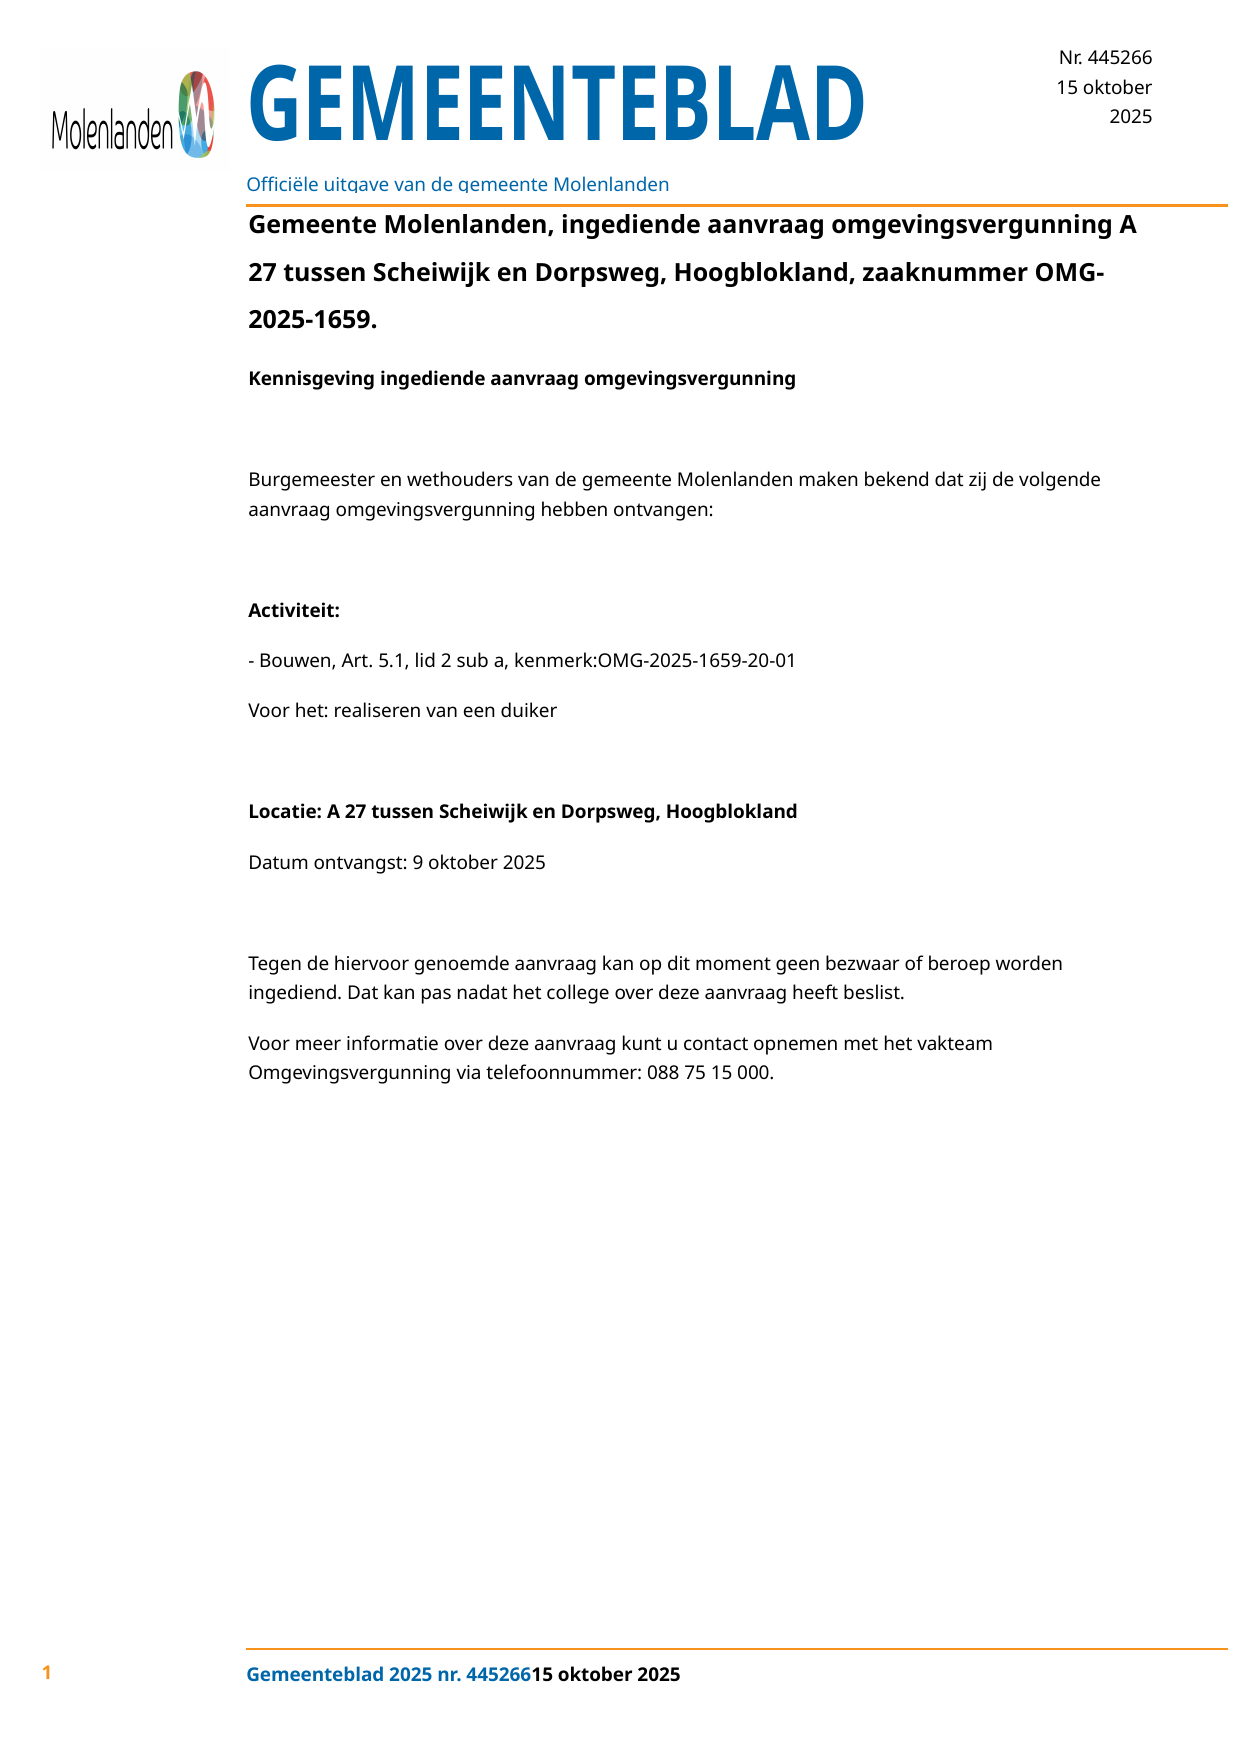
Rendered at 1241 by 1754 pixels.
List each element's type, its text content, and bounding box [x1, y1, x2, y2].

text Kennisgeving ingediende aanvraag omgevingsvergunning [248, 366, 1152, 391]
text Activiteit: [248, 597, 1152, 622]
text - Bouwen, Art. 5.1, lid 2 sub a, kenmerk:OMG-2025-1659-20-01 [248, 647, 1152, 673]
text Tegen de hiervoor genoemde aanvraag kan op dit moment geen bezwaar of beroep worden ingediend. Dat kan pas nadat het college over deze aanvraag heeft beslist. [248, 950, 1152, 1005]
picture [41, 47, 231, 172]
text Locatie: A 27 tussen Scheiwijk en Dorpsweg, Hoogblokland [248, 798, 1152, 824]
text Voor het: realiseren van een duiker [248, 698, 1152, 723]
text Gemeente Molenlanden, ingediende aanvraag omgevingsvergunning A 27 tussen Scheiwijk en Dorpsweg, Hoogblokland, zaaknummer OMG-2025-1659. [248, 207, 1152, 336]
text Voor meer informatie over deze aanvraag kunt u contact opnemen met het vakteam Omgevingsvergunning via telefoonnummer: 088 75 15 000. [248, 1030, 1152, 1085]
text Datum ontvangst: 9 oktober 2025 [248, 849, 1152, 874]
text Burgemeester en wethouders van de gemeente Molenlanden maken bekend dat zij de volgende aanvraag omgevingsvergunning hebben ontvangen: [248, 466, 1152, 522]
